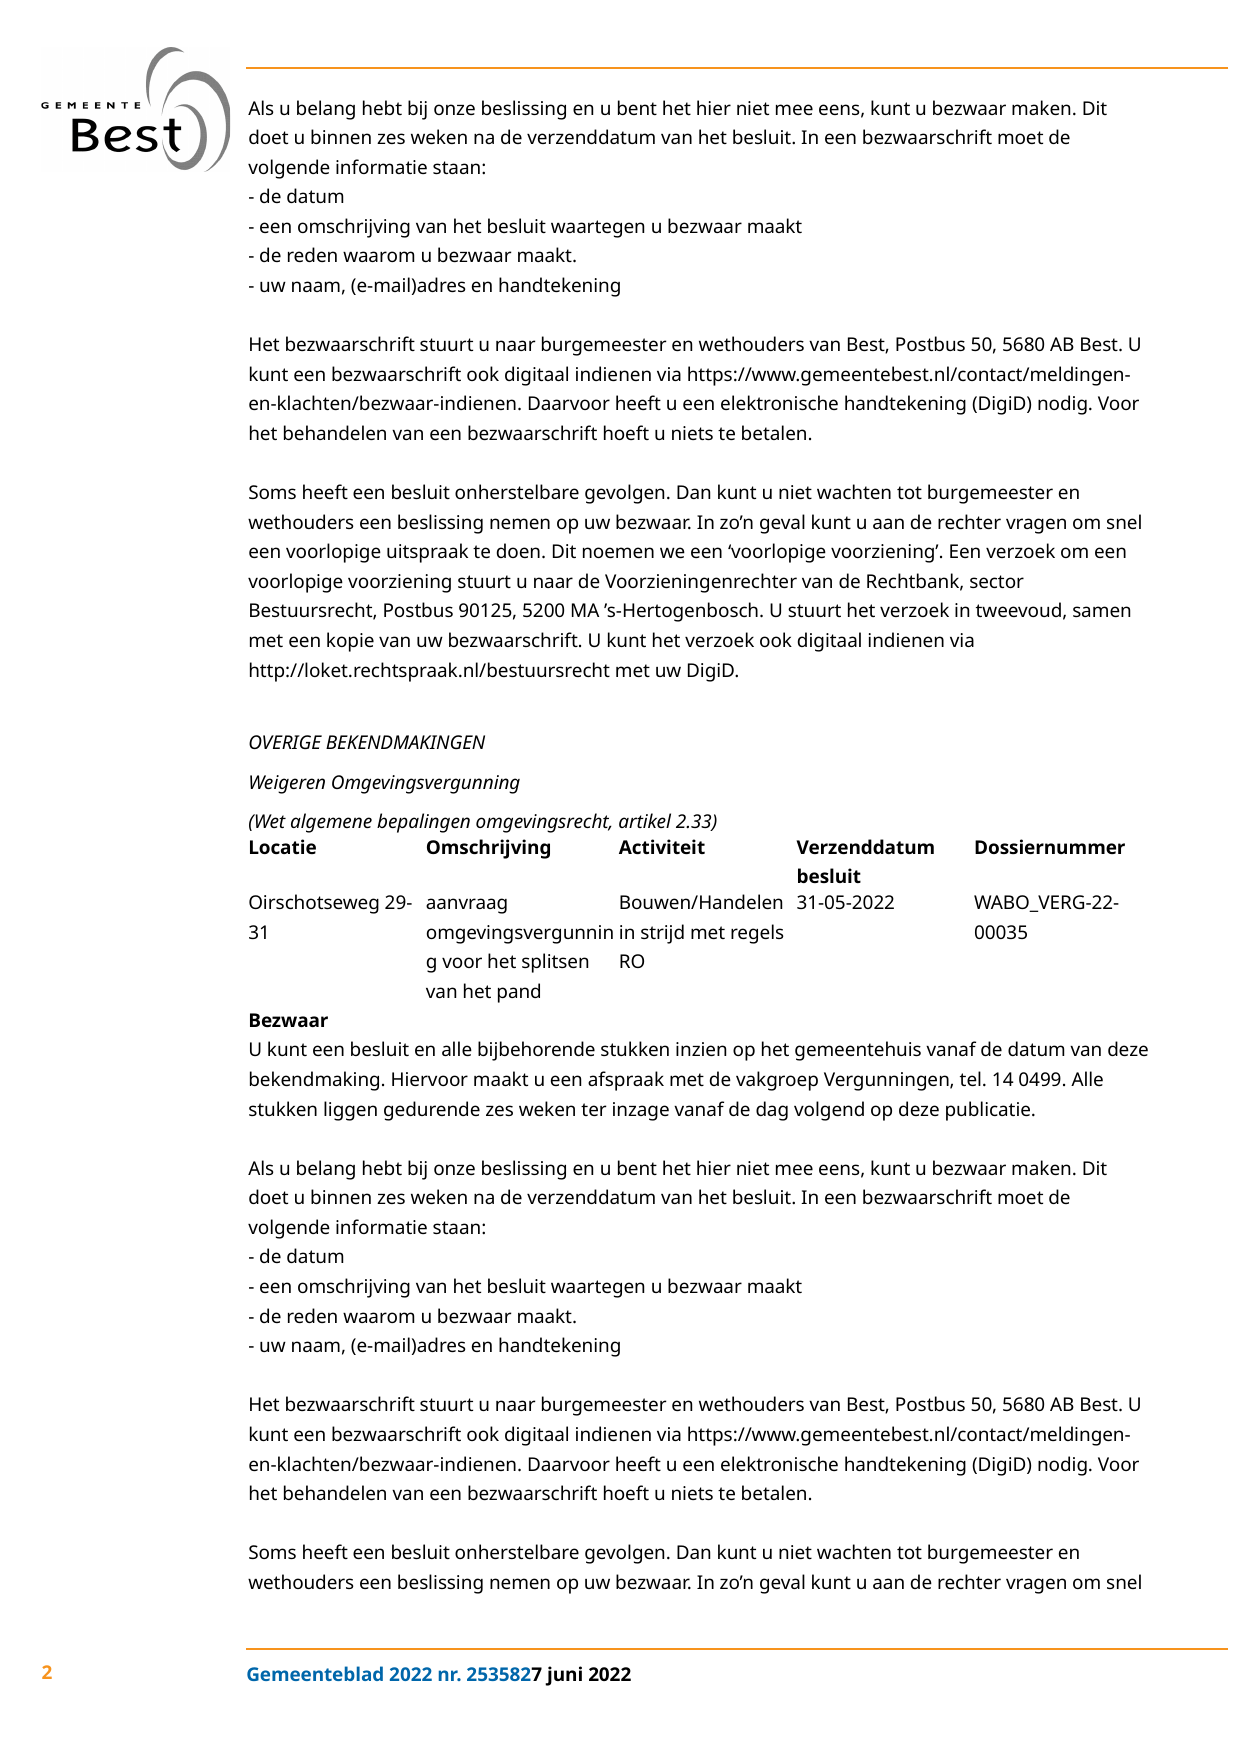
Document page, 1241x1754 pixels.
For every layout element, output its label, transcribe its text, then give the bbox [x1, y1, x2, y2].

text - de reden waarom u bezwaar maakt. [248, 243, 1152, 268]
text - uw naam, (e-mail)adres en handtekening [248, 272, 1152, 298]
table_cell Oirschotseweg 29-31 [248, 889, 426, 1004]
table_header Dossiernummer [974, 834, 1152, 889]
table_header Verzenddatum besluit [796, 834, 974, 889]
table_cell WABO_VERG-22-00035 [974, 889, 1152, 1004]
text Bezwaar [248, 1007, 1152, 1033]
table_cell aanvraag omgevingsvergunning voor het splitsen van het pand [426, 889, 619, 1004]
text - een omschrijving van het besluit waartegen u bezwaar maakt [248, 213, 1152, 239]
text Als u belang hebt bij onze beslissing en u bent het hier niet mee eens, kunt u bezwaar maken. Dit doet u binnen zes weken na de verzenddatum van het besluit. In een bezwaarschrift moet de volgende informatie staan: [248, 95, 1152, 180]
text Soms heeft een besluit onherstelbare gevolgen. Dan kunt u niet wachten tot burgemeester en wethouders een beslissing nemen op uw bezwaar. In zo’n geval kunt u aan de rechter vragen om snel een voorlopige uitspraak te doen. Dit noemen we een ‘voorlopige voorziening’. Een verzoek om een voorlopige voorziening stuurt u naar de Voorzieningenrechter van de Rechtbank, sector Bestuursrecht, Postbus 90125, 5200 MA ’s-Hertogenbosch. U stuurt het verzoek in tweevoud, samen met een kopie van uw bezwaarschrift. U kunt het verzoek ook digitaal indienen via http://loket.rechtspraak.nl/bestuursrecht met uw DigiD. [248, 479, 1152, 683]
text Het bezwaarschrift stuurt u naar burgemeester en wethouders van Best, Postbus 50, 5680 AB Best. U kunt een bezwaarschrift ook digitaal indienen via https://www.gemeentebest.nl/contact/meldingen-en-klachten/bezwaar-indienen. Daarvoor heeft u een elektronische handtekening (DigiD) nodig. Voor het behandelen van een bezwaarschrift hoeft u niets te betalen. [248, 331, 1152, 446]
table_header Activiteit [619, 834, 796, 889]
text U kunt een besluit en alle bijbehorende stukken inzien op het gemeentehuis vanaf de datum van deze bekendmaking. Hiervoor maakt u een afspraak met de vakgroep Vergunningen, tel. 14 0499. Alle stukken liggen gedurende zes weken ter inzage vanaf de dag volgend op deze publicatie. [248, 1037, 1152, 1121]
text Soms heeft een besluit onherstelbare gevolgen. Dan kunt u niet wachten tot burgemeester en wethouders een beslissing nemen op uw bezwaar. In zo’n geval kunt u aan de rechter vragen om snel [248, 1539, 1152, 1595]
text - de datum [248, 1244, 1152, 1269]
text - de reden waarom u bezwaar maakt. [248, 1303, 1152, 1328]
table_cell Bouwen/Handelen in strijd met regels RO [619, 889, 796, 1004]
text OVERIGE BEKENDMAKINGEN [248, 729, 1152, 755]
table_header Locatie [248, 834, 426, 889]
text (Wet algemene bepalingen omgevingsrecht, artikel 2.33) [248, 808, 1152, 834]
text Weigeren Omgevingsvergunning [248, 769, 1152, 794]
text Het bezwaarschrift stuurt u naar burgemeester en wethouders van Best, Postbus 50, 5680 AB Best. U kunt een bezwaarschrift ook digitaal indienen via https://www.gemeentebest.nl/contact/meldingen-en-klachten/bezwaar-indienen. Daarvoor heeft u een elektronische handtekening (DigiD) nodig. Voor het behandelen van een bezwaarschrift hoeft u niets te betalen. [248, 1392, 1152, 1506]
text Als u belang hebt bij onze beslissing en u bent het hier niet mee eens, kunt u bezwaar maken. Dit doet u binnen zes weken na de verzenddatum van het besluit. In een bezwaarschrift moet de volgende informatie staan: [248, 1155, 1152, 1240]
picture [41, 47, 231, 172]
table_cell 31-05-2022 [796, 889, 974, 1004]
text - uw naam, (e-mail)adres en handtekening [248, 1332, 1152, 1358]
text - de datum [248, 183, 1152, 209]
table_header Omschrijving [426, 834, 619, 889]
text - een omschrijving van het besluit waartegen u bezwaar maakt [248, 1273, 1152, 1299]
